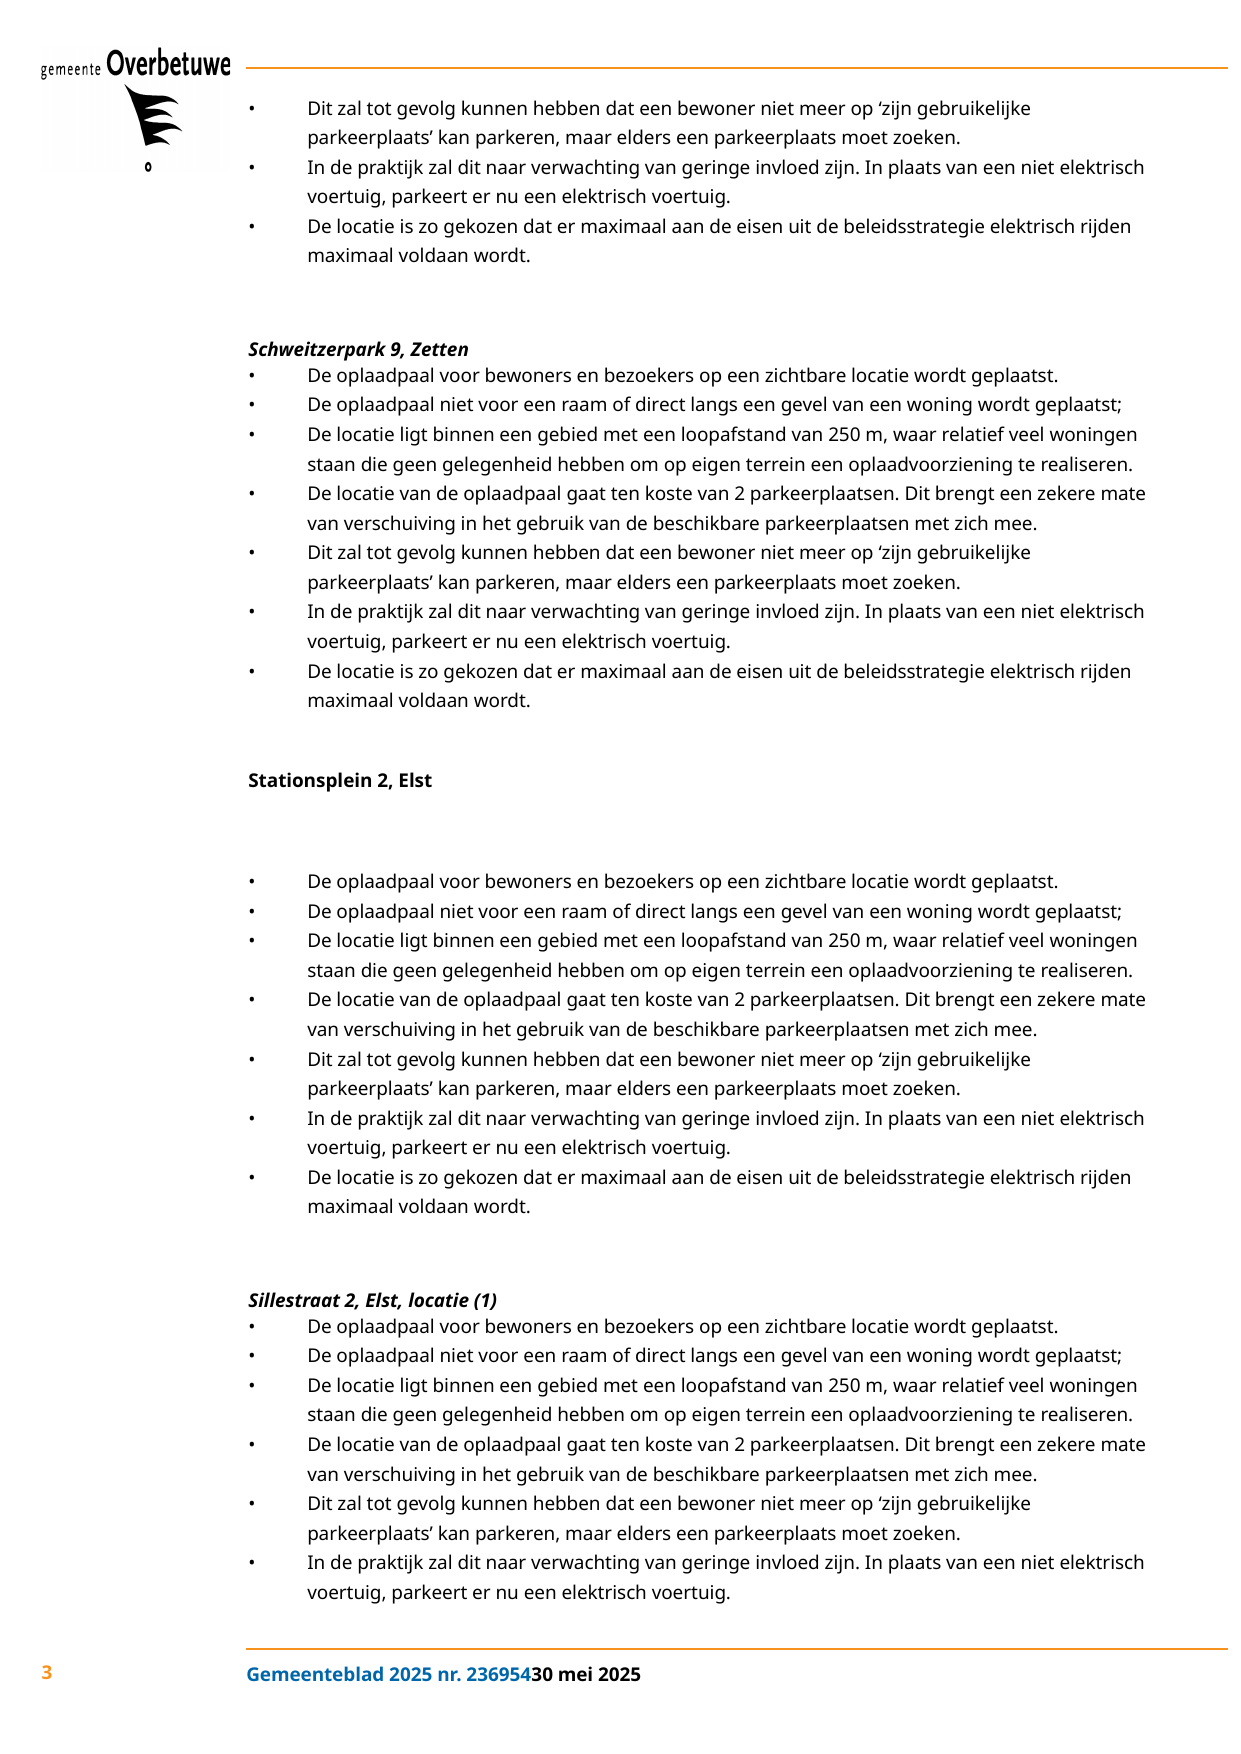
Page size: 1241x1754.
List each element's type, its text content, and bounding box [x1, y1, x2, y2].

list In de praktijk zal dit naar verwachting van geringe invloed zijn. In plaats van een niet elektrisch voertuig, parkeert er nu een elektrisch voertuig. [248, 1549, 1152, 1605]
list Dit zal tot gevolg kunnen hebben dat een bewoner niet meer op ‘zijn gebruikelijke parkeerplaats’ kan parkeren, maar elders een parkeerplaats moet zoeken. [248, 95, 1152, 150]
text Schweitzerpark 9, Zetten [248, 336, 1152, 362]
list De oplaadpaal niet voor een raam of direct langs een gevel van een woning wordt geplaatst; [248, 898, 1152, 923]
list De locatie ligt binnen een gebied met een loopafstand van 250 m, waar relatief veel woningen staan die geen gelegenheid hebben om op eigen terrein een oplaadvoorziening te realiseren. [248, 927, 1152, 983]
list De oplaadpaal niet voor een raam of direct langs een gevel van een woning wordt geplaatst; [248, 1342, 1152, 1368]
list De locatie van de oplaadpaal gaat ten koste van 2 parkeerplaatsen. Dit brengt een zekere mate van verschuiving in het gebruik van de beschikbare parkeerplaatsen met zich mee. [248, 987, 1152, 1042]
list Dit zal tot gevolg kunnen hebben dat een bewoner niet meer op ‘zijn gebruikelijke parkeerplaats’ kan parkeren, maar elders een parkeerplaats moet zoeken. [248, 1046, 1152, 1101]
list In de praktijk zal dit naar verwachting van geringe invloed zijn. In plaats van een niet elektrisch voertuig, parkeert er nu een elektrisch voertuig. [248, 1105, 1152, 1160]
list In de praktijk zal dit naar verwachting van geringe invloed zijn. In plaats van een niet elektrisch voertuig, parkeert er nu een elektrisch voertuig. [248, 599, 1152, 654]
list In de praktijk zal dit naar verwachting van geringe invloed zijn. In plaats van een niet elektrisch voertuig, parkeert er nu een elektrisch voertuig. [248, 154, 1152, 209]
text Sillestraat 2, Elst, locatie (1) [248, 1287, 1152, 1313]
list De locatie van de oplaadpaal gaat ten koste van 2 parkeerplaatsen. Dit brengt een zekere mate van verschuiving in het gebruik van de beschikbare parkeerplaatsen met zich mee. [248, 480, 1152, 536]
list Dit zal tot gevolg kunnen hebben dat een bewoner niet meer op ‘zijn gebruikelijke parkeerplaats’ kan parkeren, maar elders een parkeerplaats moet zoeken. [248, 1490, 1152, 1546]
list De oplaadpaal voor bewoners en bezoekers op een zichtbare locatie wordt geplaatst. [248, 1313, 1152, 1339]
list De locatie is zo gekozen dat er maximaal aan de eisen uit de beleidsstrategie elektrisch rijden maximaal voldaan wordt. [248, 1164, 1152, 1219]
list De locatie is zo gekozen dat er maximaal aan de eisen uit de beleidsstrategie elektrisch rijden maximaal voldaan wordt. [248, 213, 1152, 268]
list De oplaadpaal niet voor een raam of direct langs een gevel van een woning wordt geplaatst; [248, 392, 1152, 417]
picture [41, 47, 231, 172]
list De oplaadpaal voor bewoners en bezoekers op een zichtbare locatie wordt geplaatst. [248, 362, 1152, 388]
list De locatie van de oplaadpaal gaat ten koste van 2 parkeerplaatsen. Dit brengt een zekere mate van verschuiving in het gebruik van de beschikbare parkeerplaatsen met zich mee. [248, 1431, 1152, 1487]
list De oplaadpaal voor bewoners en bezoekers op een zichtbare locatie wordt geplaatst. [248, 868, 1152, 894]
text Stationsplein 2, Elst [248, 767, 1152, 793]
list Dit zal tot gevolg kunnen hebben dat een bewoner niet meer op ‘zijn gebruikelijke parkeerplaats’ kan parkeren, maar elders een parkeerplaats moet zoeken. [248, 539, 1152, 595]
list De locatie ligt binnen een gebied met een loopafstand van 250 m, waar relatief veel woningen staan die geen gelegenheid hebben om op eigen terrein een oplaadvoorziening te realiseren. [248, 421, 1152, 476]
list De locatie is zo gekozen dat er maximaal aan de eisen uit de beleidsstrategie elektrisch rijden maximaal voldaan wordt. [248, 658, 1152, 713]
list De locatie ligt binnen een gebied met een loopafstand van 250 m, waar relatief veel woningen staan die geen gelegenheid hebben om op eigen terrein een oplaadvoorziening te realiseren. [248, 1372, 1152, 1427]
